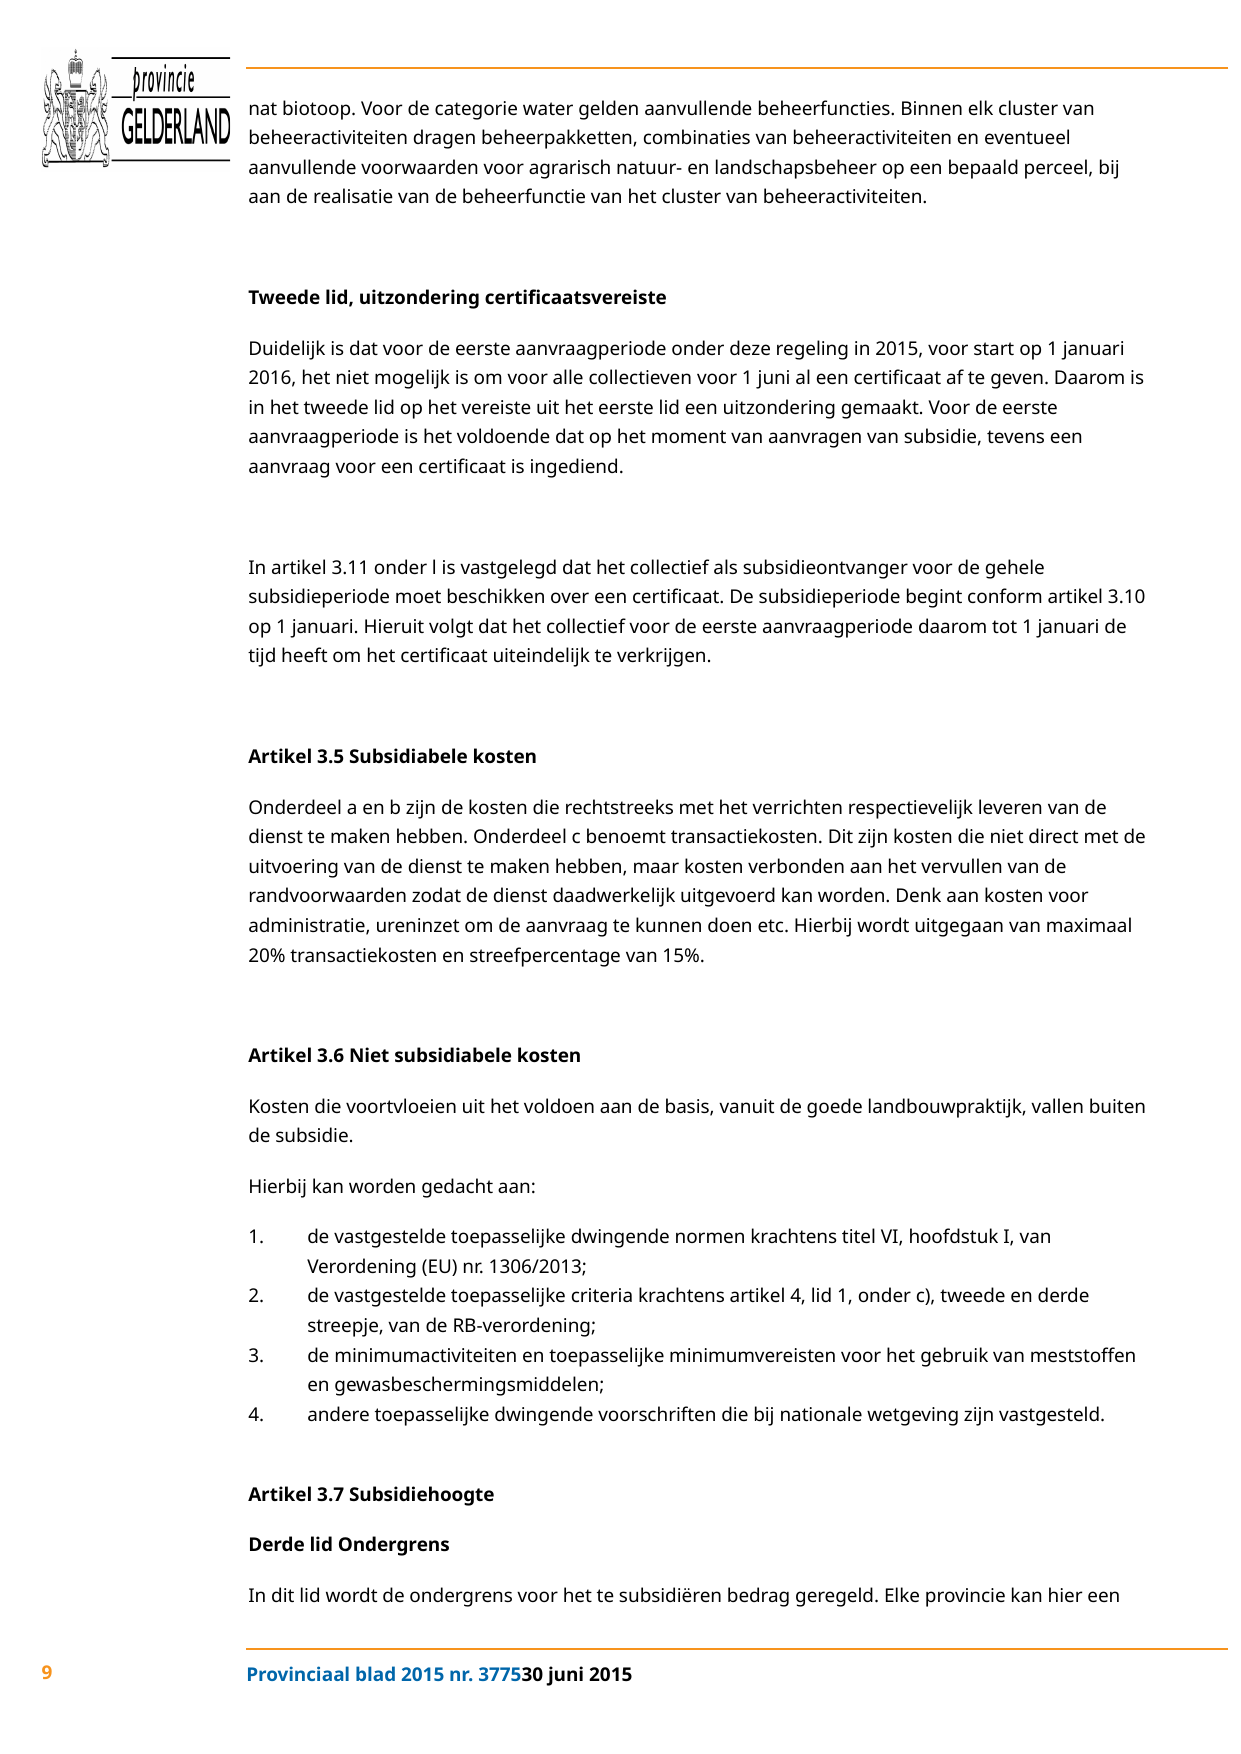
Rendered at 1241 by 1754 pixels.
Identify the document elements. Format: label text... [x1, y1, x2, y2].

text Artikel 3.7 Subsidiehoogte [248, 1481, 1152, 1507]
list de vastgestelde toepasselijke dwingende normen krachtens titel VI, hoofdstuk I, van Verordening (EU) nr. 1306/2013; [248, 1223, 1152, 1279]
text Artikel 3.5 Subsidiabele kosten [248, 743, 1152, 769]
text Hierbij kan worden gedacht aan: [248, 1173, 1152, 1199]
picture [41, 47, 231, 172]
text Duidelijk is dat voor de eerste aanvraagperiode onder deze regeling in 2015, voor start op 1 januari 2016, het niet mogelijk is om voor alle collectieven voor 1 juni al een certificaat af te geven. Daarom is in het tweede lid op het vereiste uit het eerste lid een uitzondering gemaakt. Voor de eerste aanvraagperiode is het voldoende dat op het moment van aanvragen van subsidie, tevens een aanvraag voor een certificaat is ingediend. [248, 335, 1152, 479]
list andere toepasselijke dwingende voorschriften die bij nationale wetgeving zijn vastgesteld. [248, 1401, 1152, 1427]
text In artikel 3.11 onder l is vastgelegd dat het collectief als subsidieontvanger voor de gehele subsidieperiode moet beschikken over een certificaat. De subsidieperiode begint conform artikel 3.10 op 1 januari. Hieruit volgt dat het collectief voor de eerste aanvraagperiode daarom tot 1 januari de tijd heeft om het certificaat uiteindelijk te verkrijgen. [248, 554, 1152, 668]
text Derde lid Ondergrens [248, 1531, 1152, 1557]
text Tweede lid, uitzondering certificaatsvereiste [248, 284, 1152, 310]
text In dit lid wordt de ondergrens voor het te subsidiëren bedrag geregeld. Elke provincie kan hier een [248, 1582, 1152, 1608]
list de minimumactiviteiten en toepasselijke minimumvereisten voor het gebruik van meststoffen en gewasbeschermingsmiddelen; [248, 1342, 1152, 1397]
text Onderdeel a en b zijn de kosten die rechtstreeks met het verrichten respectievelijk leveren van de dienst te maken hebben. Onderdeel c benoemt transactiekosten. Dit zijn kosten die niet direct met de uitvoering van de dienst te maken hebben, maar kosten verbonden aan het vervullen van de randvoorwaarden zodat de dienst daadwerkelijk uitgevoerd kan worden. Denk aan kosten voor administratie, ureninzet om de aanvraag te kunnen doen etc. Hierbij wordt uitgegaan van maximaal 20% transactiekosten en streefpercentage van 15%. [248, 794, 1152, 968]
text Artikel 3.6 Niet subsidiabele kosten [248, 1043, 1152, 1068]
text nat biotoop. Voor de categorie water gelden aanvullende beheerfuncties. Binnen elk cluster van beheeractiviteiten dragen beheerpakketten, combinaties van beheeractiviteiten en eventueel aanvullende voorwaarden voor agrarisch natuur- en landschapsbeheer op een bepaald perceel, bij aan de realisatie van de beheerfunctie van het cluster van beheeractiviteiten. [248, 95, 1152, 209]
list de vastgestelde toepasselijke criteria krachtens artikel 4, lid 1, onder c), tweede en derde streepje, van de RB-verordening; [248, 1283, 1152, 1338]
text Kosten die voortvloeien uit het voldoen aan de basis, vanuit de goede landbouwpraktijk, vallen buiten de subsidie. [248, 1093, 1152, 1148]
